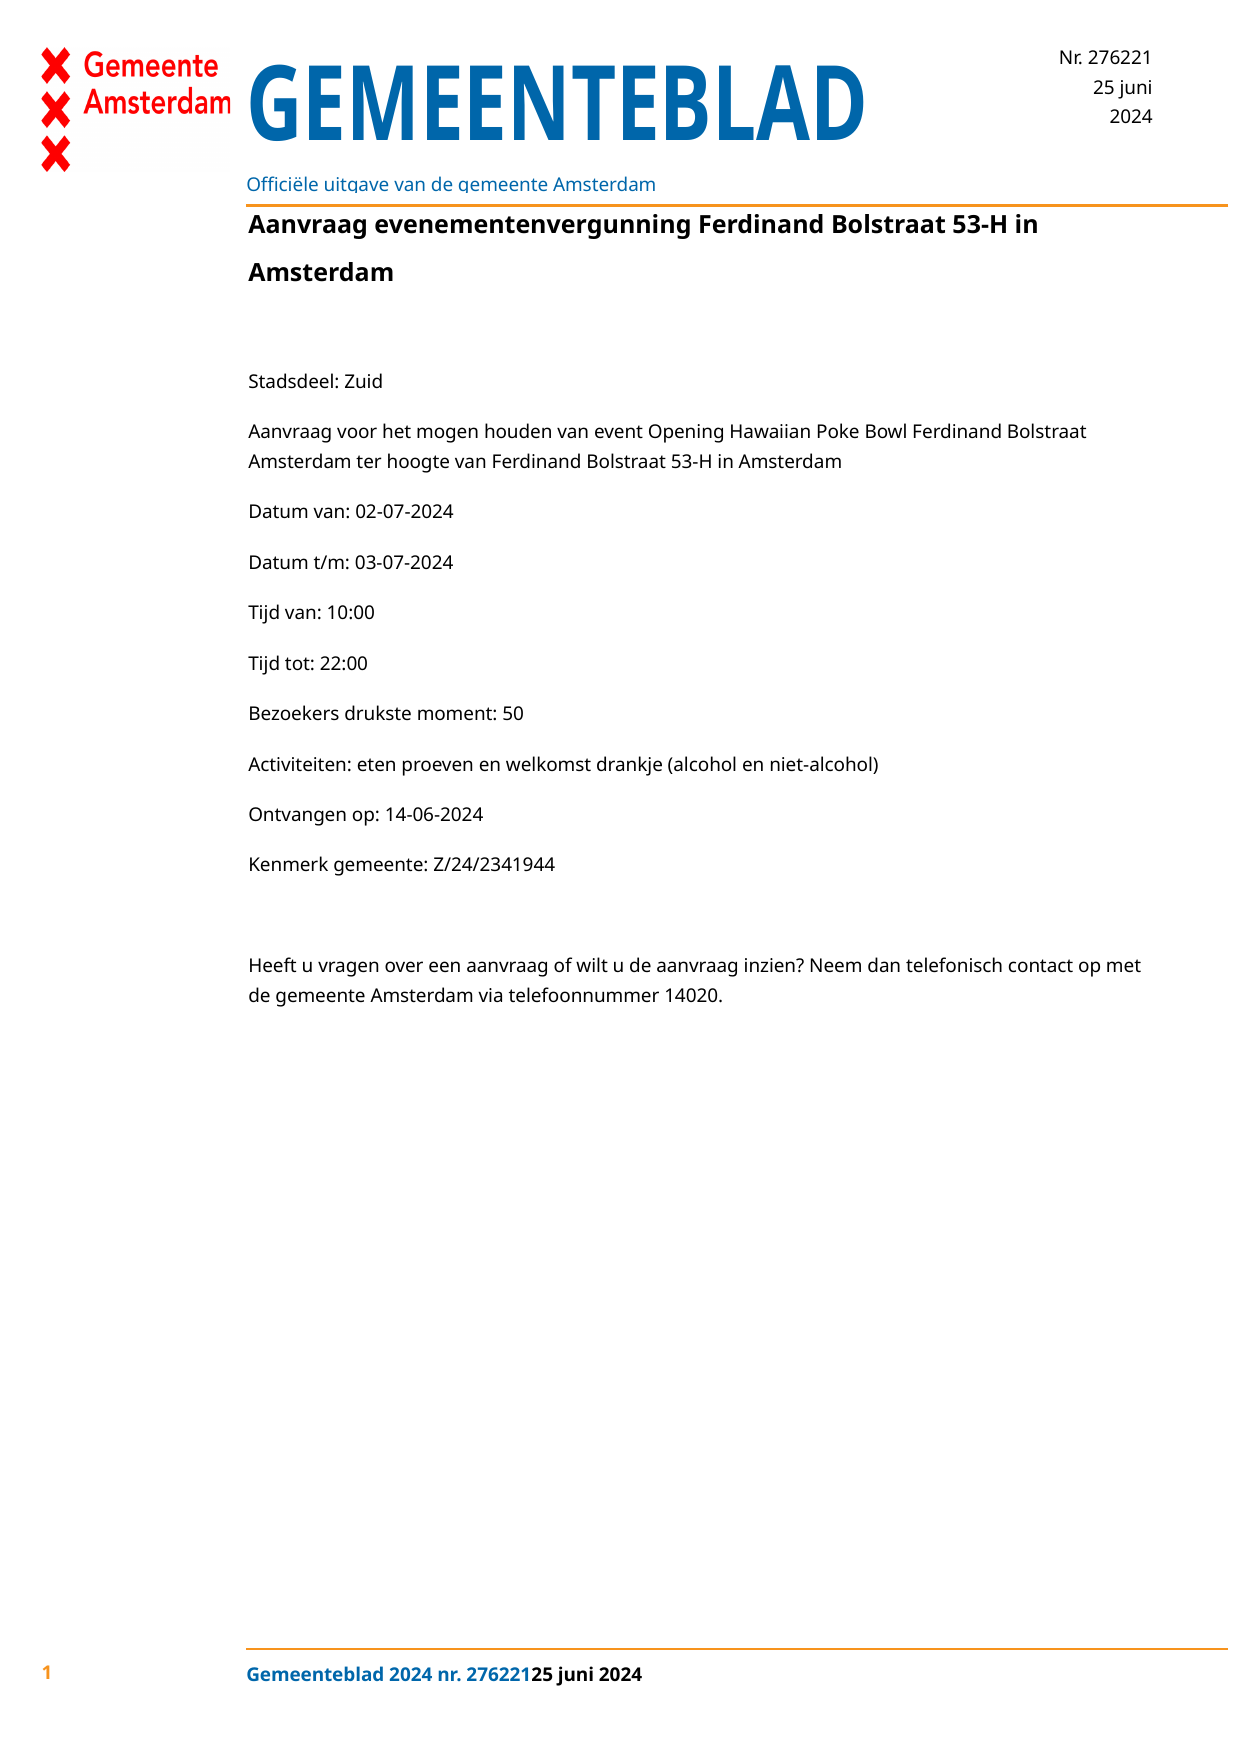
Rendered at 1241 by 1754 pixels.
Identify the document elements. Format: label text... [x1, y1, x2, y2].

text Bezoekers drukste moment: 50 [248, 700, 1152, 726]
text Heeft u vragen over een aanvraag of wilt u de aanvraag inzien? Neem dan telefonisch contact op met de gemeente Amsterdam via telefoonnummer 14020. [248, 952, 1152, 1008]
text Activiteiten: eten proeven en welkomst drankje (alcohol en niet-alcohol) [248, 751, 1152, 777]
picture [41, 47, 231, 172]
text Tijd van: 10:00 [248, 599, 1152, 625]
text Datum t/m: 03-07-2024 [248, 549, 1152, 575]
text Datum van: 02-07-2024 [248, 499, 1152, 524]
text Tijd tot: 22:00 [248, 650, 1152, 676]
text Aanvraag evenementenvergunning Ferdinand Bolstraat 53-H in Amsterdam [248, 207, 1152, 288]
text Stadsdeel: Zuid [248, 368, 1152, 394]
text Ontvangen op: 14-06-2024 [248, 801, 1152, 827]
text Aanvraag voor het mogen houden van event Opening Hawaiian Poke Bowl Ferdinand Bolstraat Amsterdam ter hoogte van Ferdinand Bolstraat 53-H in Amsterdam [248, 419, 1152, 474]
text Kenmerk gemeente: Z/24/2341944 [248, 852, 1152, 877]
